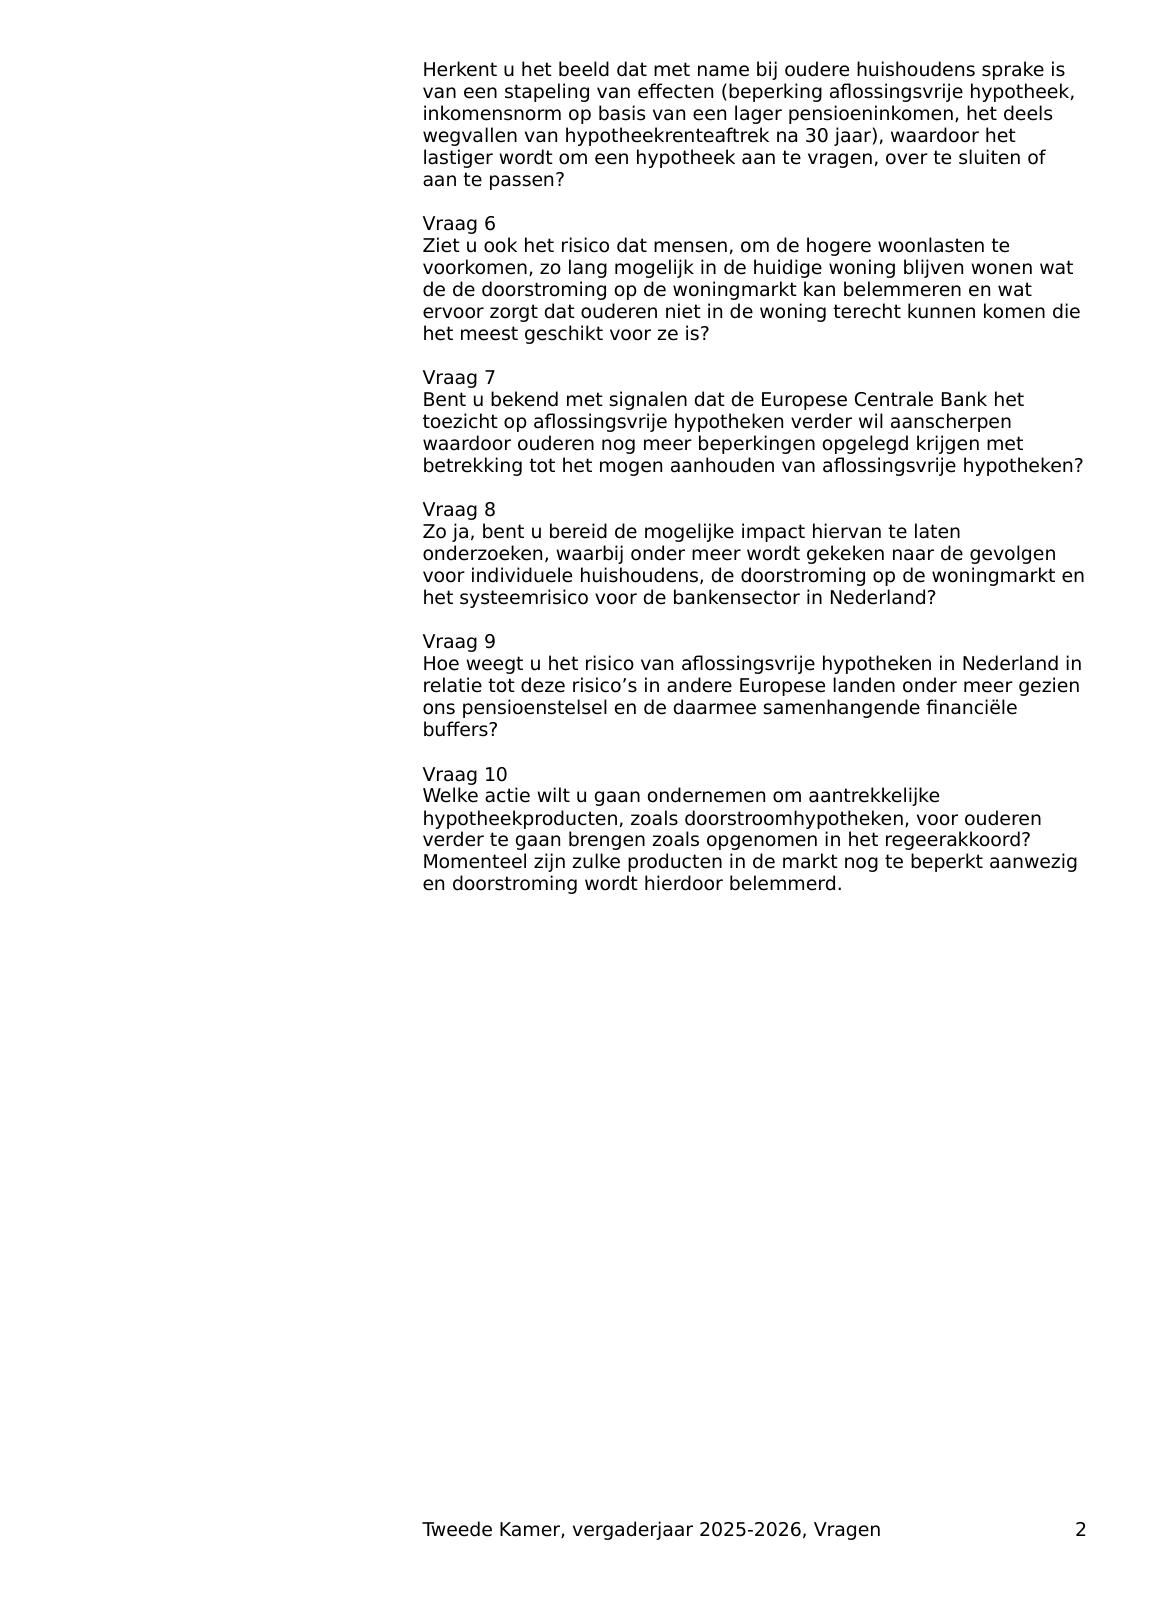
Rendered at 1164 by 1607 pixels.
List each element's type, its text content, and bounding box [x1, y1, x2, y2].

text Herkent u het beeld dat met name bij oudere huishoudens sprake is van een stapeling van effecten (beperking aflossingsvrije hypotheek, inkomensnorm op basis van een lager pensioeninkomen, het deels wegvallen van hypotheekrenteaftrek na 30 jaar), waardoor het lastiger wordt om een hypotheek aan te vragen, over te sluiten of aan te passen? [422, 59, 1087, 191]
text Zo ja, bent u bereid de mogelijke impact hiervan te laten onderzoeken, waarbij onder meer wordt gekeken naar de gevolgen voor individuele huishoudens, de doorstroming op de woningmarkt en het systeemrisico voor de bankensector in Nederland? [422, 521, 1087, 609]
text Welke actie wilt u gaan ondernemen om aantrekkelijke hypotheekproducten, zoals doorstroomhypotheken, voor ouderen verder te gaan brengen zoals opgenomen in het regeerakkoord? Momenteel zijn zulke producten in de markt nog te beperkt aanwezig en doorstroming wordt hierdoor belemmerd. [422, 785, 1087, 895]
text Bent u bekend met signalen dat de Europese Centrale Bank het toezicht op aflossingsvrije hypotheken verder wil aanscherpen waardoor ouderen nog meer beperkingen opgelegd krijgen met betrekking tot het mogen aanhouden van aflossingsvrije hypotheken? [422, 389, 1087, 477]
text Ziet u ook het risico dat mensen, om de hogere woonlasten te voorkomen, zo lang mogelijk in de huidige woning blijven wonen wat de de doorstroming op de woningmarkt kan belemmeren en wat ervoor zorgt dat ouderen niet in de woning terecht kunnen komen die het meest geschikt voor ze is? [422, 235, 1087, 345]
text Vraag 6 [422, 213, 1087, 235]
text Hoe weegt u het risico van aflossingsvrije hypotheken in Nederland in relatie tot deze risico’s in andere Europese landen onder meer gezien ons pensioenstelsel en de daarmee samenhangende financiële buffers? [422, 653, 1087, 741]
text Vraag 10 [422, 763, 1087, 785]
text Vraag 8 [422, 499, 1087, 521]
text Vraag 9 [422, 631, 1087, 653]
text Vraag 7 [422, 367, 1087, 389]
